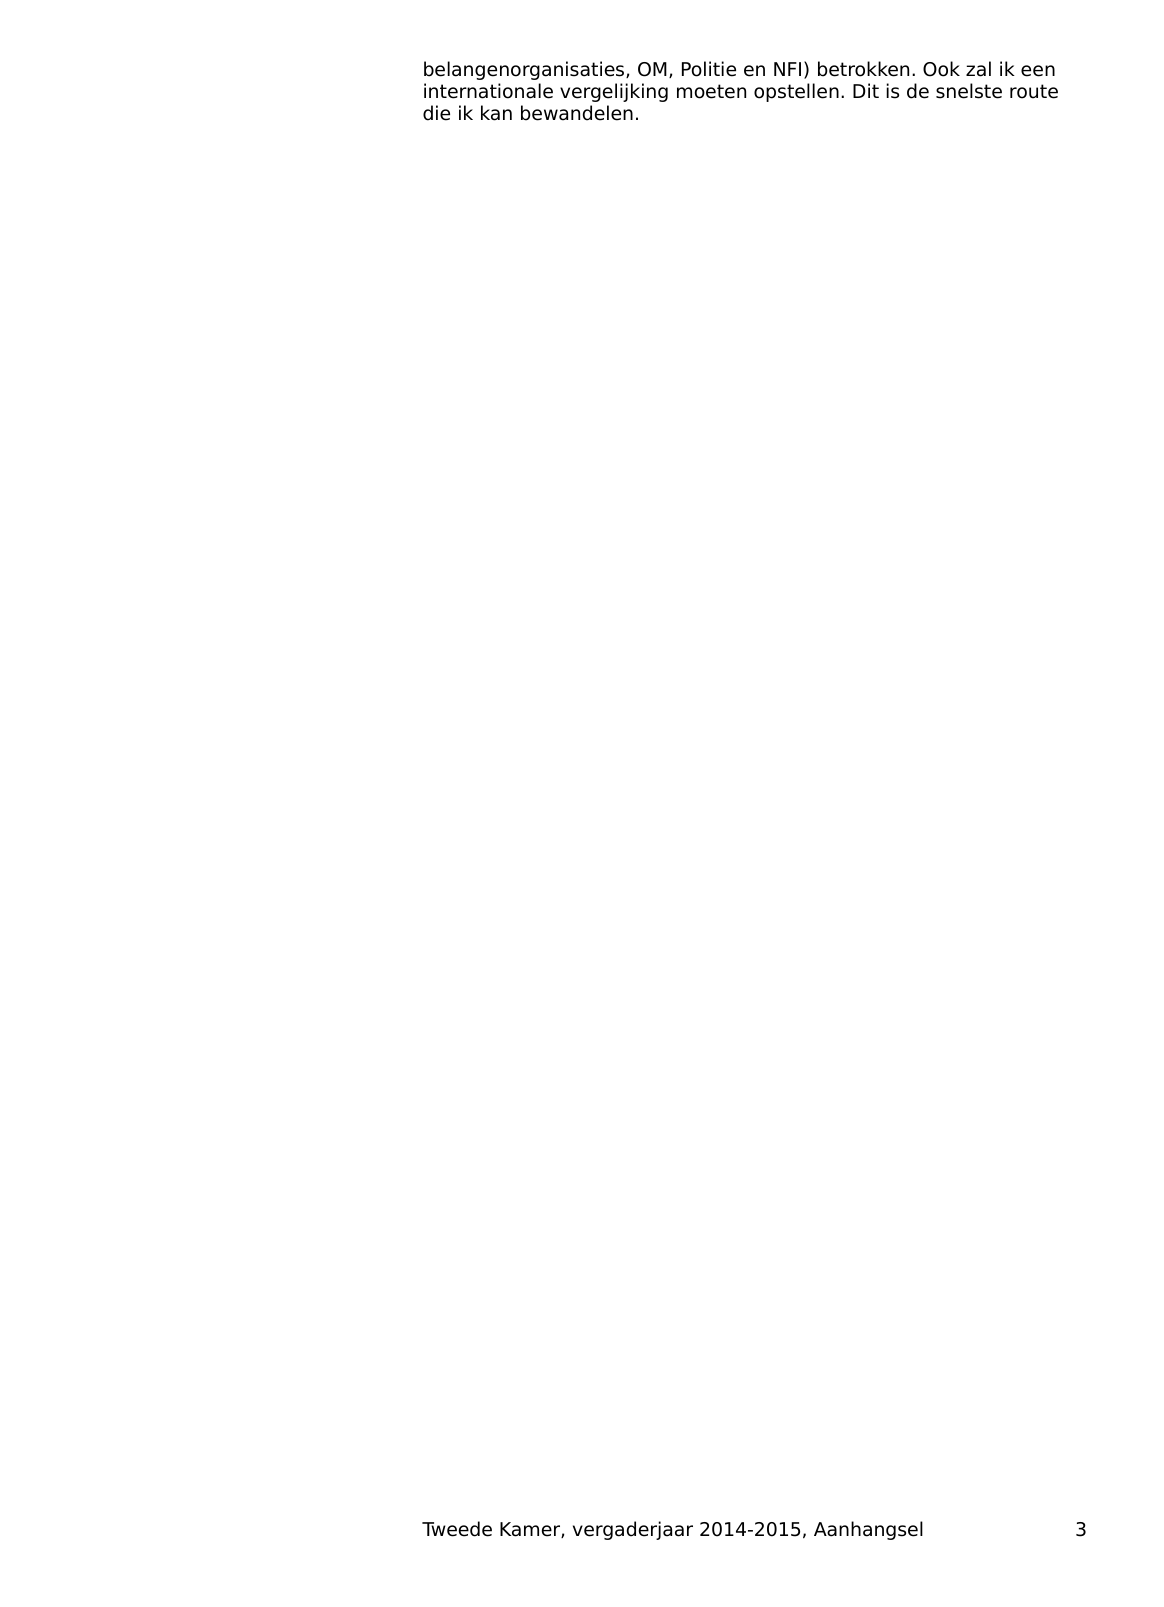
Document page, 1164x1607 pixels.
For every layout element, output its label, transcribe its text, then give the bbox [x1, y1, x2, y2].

text belangenorganisaties, OM, Politie en NFI) betrokken. Ook zal ik een internationale vergelijking moeten opstellen. Dit is de snelste route die ik kan bewandelen. [422, 59, 1087, 125]
